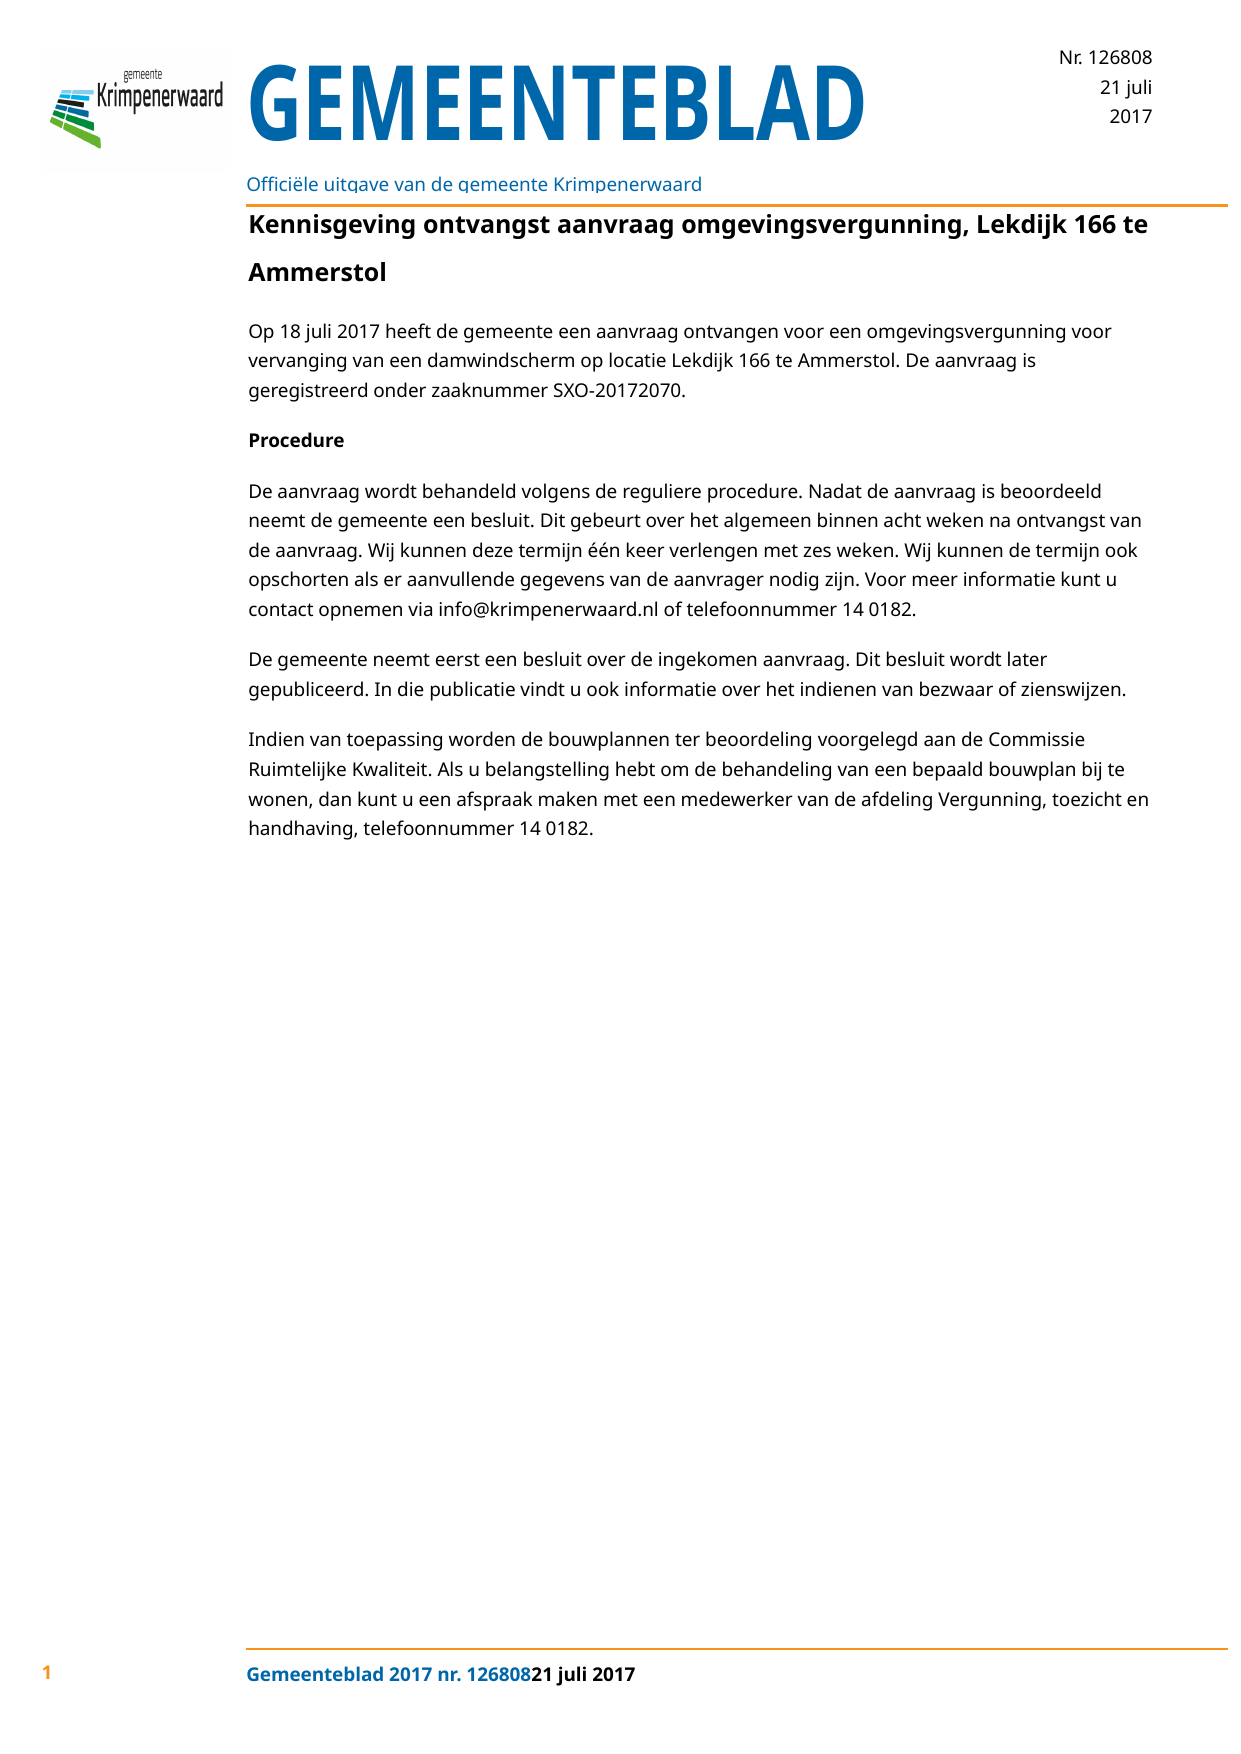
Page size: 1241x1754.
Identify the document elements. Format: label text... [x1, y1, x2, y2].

text De aanvraag wordt behandeld volgens de reguliere procedure. Nadat de aanvraag is beoordeeld neemt de gemeente een besluit. Dit gebeurt over het algemeen binnen acht weken na ontvangst van de aanvraag. Wij kunnen deze termijn één keer verlengen met zes weken. Wij kunnen de termijn ook opschorten als er aanvullende gegevens van de aanvrager nodig zijn. Voor meer informatie kunt u contact opnemen via info@krimpenerwaard.nl of telefoonnummer 14 0182. [248, 478, 1152, 622]
text Procedure [248, 427, 1152, 453]
text Kennisgeving ontvangst aanvraag omgevingsvergunning, Lekdijk 166 te Ammerstol [248, 207, 1152, 288]
text Op 18 juli 2017 heeft de gemeente een aanvraag ontvangen voor een omgevingsvergunning voor vervanging van een damwindscherm op locatie Lekdijk 166 te Ammerstol. De aanvraag is geregistreerd onder zaaknummer SXO-20172070. [248, 318, 1152, 403]
text De gemeente neemt eerst een besluit over de ingekomen aanvraag. Dit besluit wordt later gepubliceerd. In die publicatie vindt u ook informatie over het indienen van bezwaar of zienswijzen. [248, 647, 1152, 702]
picture [41, 47, 231, 172]
text Indien van toepassing worden de bouwplannen ter beoordeling voorgelegd aan de Commissie Ruimtelijke Kwaliteit. Als u belangstelling hebt om de behandeling van een bepaald bouwplan bij te wonen, dan kunt u een afspraak maken met een medewerker van de afdeling Vergunning, toezicht en handhaving, telefoonnummer 14 0182. [248, 727, 1152, 841]
